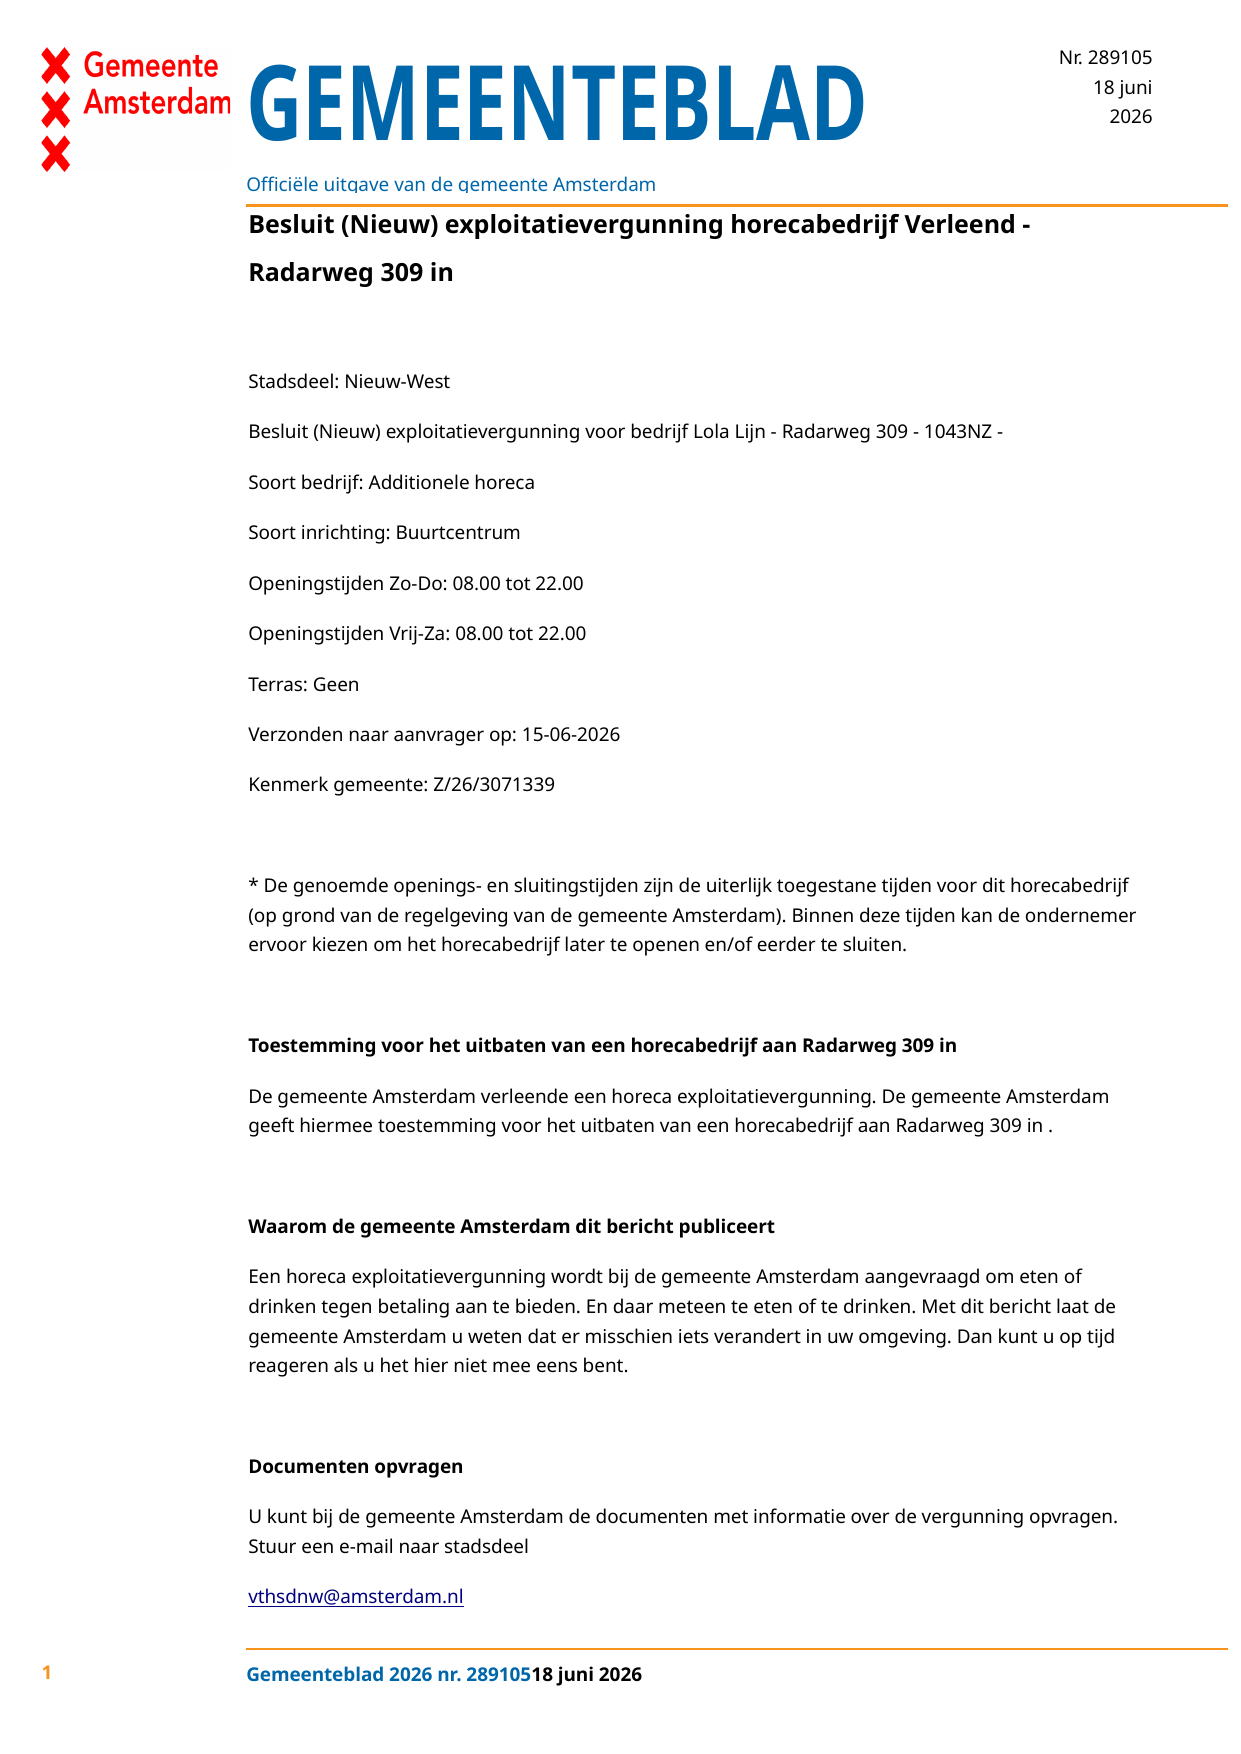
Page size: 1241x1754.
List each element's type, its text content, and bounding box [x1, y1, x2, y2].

text U kunt bij de gemeente Amsterdam de documenten met informatie over de vergunning opvragen. Stuur een e-mail naar stadsdeel [248, 1504, 1152, 1559]
text Stadsdeel: Nieuw-West [248, 368, 1152, 394]
text Waarom de gemeente Amsterdam dit bericht publiceert [248, 1213, 1152, 1239]
text Besluit (Nieuw) exploitatievergunning voor bedrijf Lola Lijn - Radarweg 309 - 1043NZ - [248, 419, 1152, 444]
text Openingstijden Zo-Do: 08.00 tot 22.00 [248, 570, 1152, 596]
text Documenten opvragen [248, 1453, 1152, 1479]
text Toestemming voor het uitbaten van een horecabedrijf aan Radarweg 309 in [248, 1032, 1152, 1058]
text Openingstijden Vrij-Za: 08.00 tot 22.00 [248, 620, 1152, 646]
text * De genoemde openings- en sluitingstijden zijn de uiterlijk toegestane tijden voor dit horecabedrijf (op grond van de regelgeving van de gemeente Amsterdam). Binnen deze tijden kan de ondernemer ervoor kiezen om het horecabedrijf later te openen en/of eerder te sluiten. [248, 872, 1152, 957]
text Soort bedrijf: Additionele horeca [248, 469, 1152, 495]
text Een horeca exploitatievergunning wordt bij de gemeente Amsterdam aangevraagd om eten of drinken tegen betaling aan te bieden. En daar meteen te eten of te drinken. Met dit bericht laat de gemeente Amsterdam u weten dat er misschien iets verandert in uw omgeving. Dan kunt u op tijd reageren als u het hier niet mee eens bent. [248, 1264, 1152, 1378]
text Kenmerk gemeente: Z/26/3071339 [248, 772, 1152, 797]
text vthsdnw@amsterdam.nl [248, 1584, 1152, 1609]
text Soort inrichting: Buurtcentrum [248, 519, 1152, 545]
text Verzonden naar aanvrager op: 15-06-2026 [248, 721, 1152, 747]
text De gemeente Amsterdam verleende een horeca exploitatievergunning. De gemeente Amsterdam geeft hiermee toestemming voor het uitbaten van een horecabedrijf aan Radarweg 309 in . [248, 1083, 1152, 1138]
text Terras: Geen [248, 671, 1152, 697]
picture [41, 47, 231, 172]
text Besluit (Nieuw) exploitatievergunning horecabedrijf Verleend - Radarweg 309 in [248, 207, 1152, 288]
